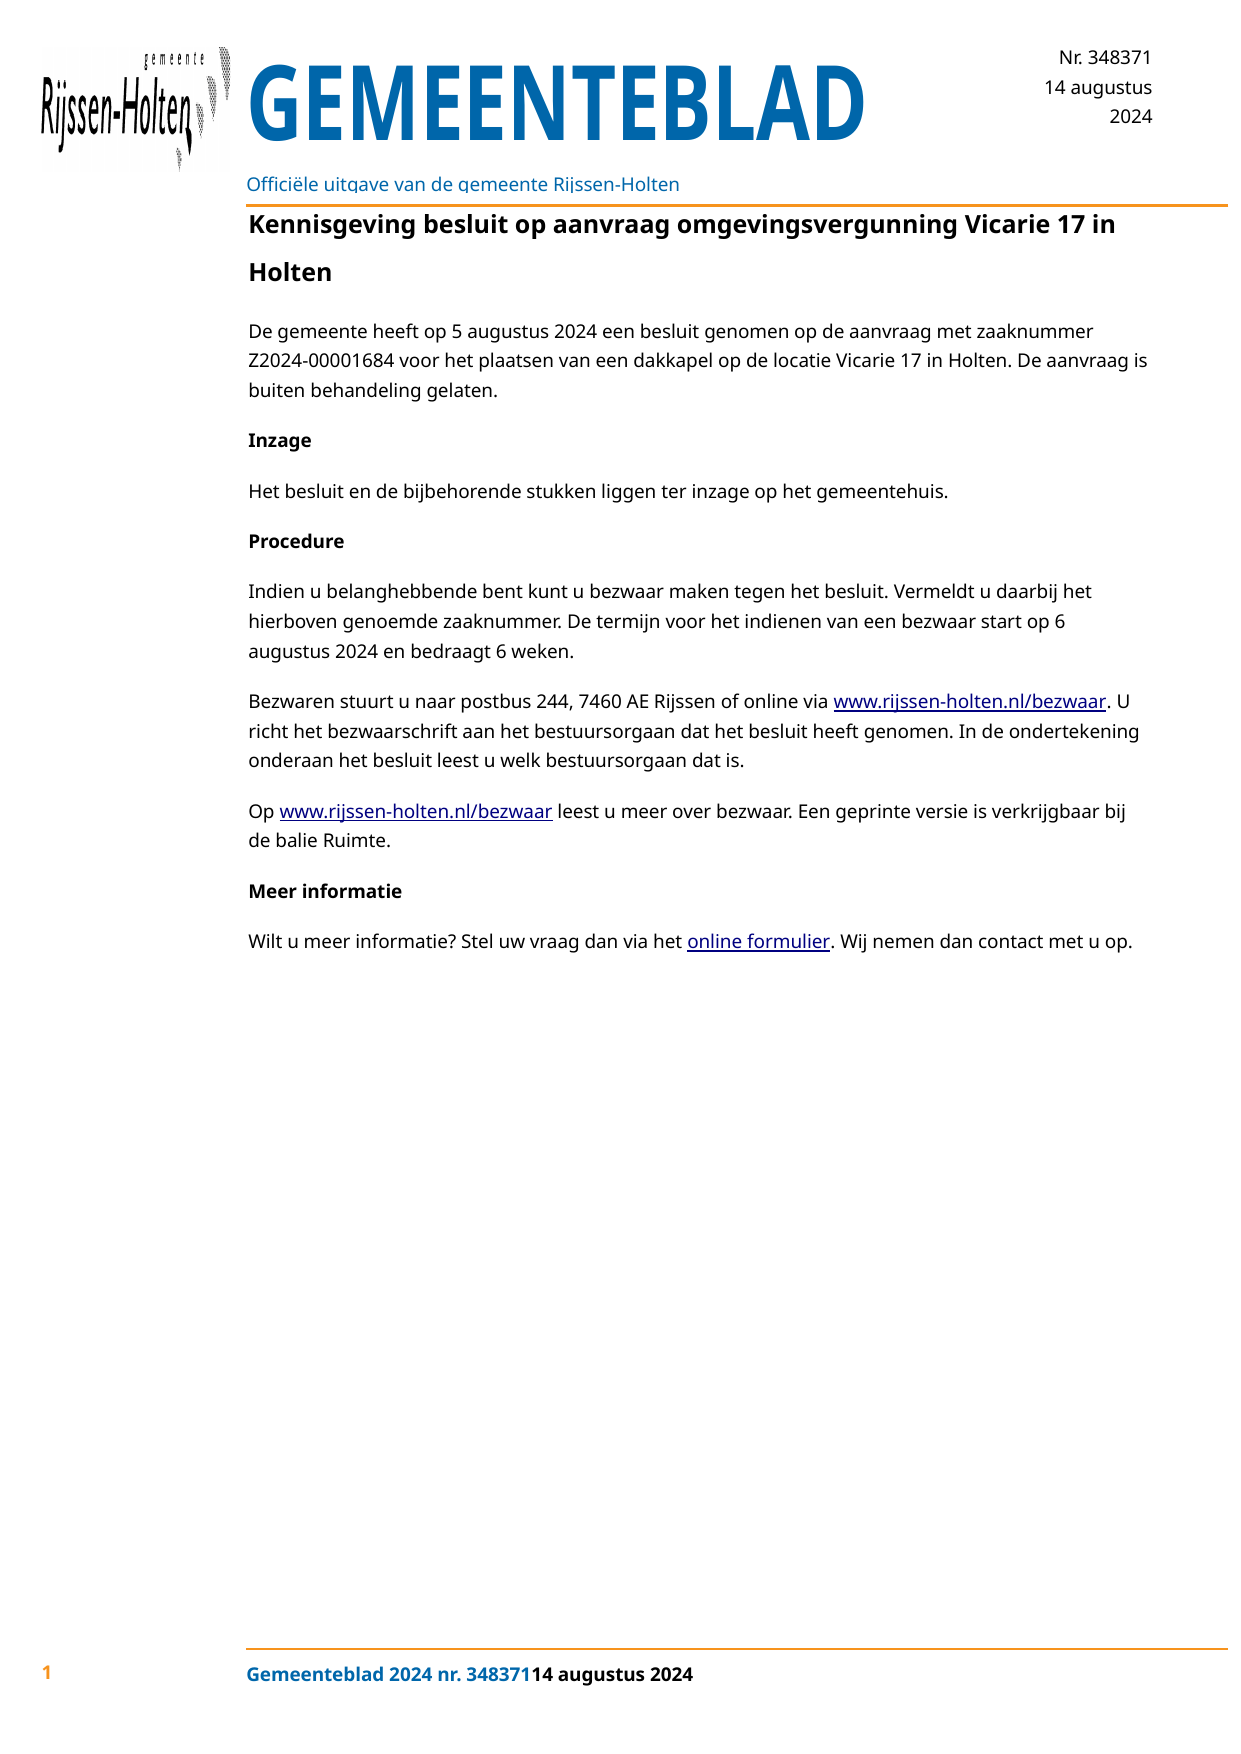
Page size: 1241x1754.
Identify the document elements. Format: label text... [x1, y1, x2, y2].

text De gemeente heeft op 5 augustus 2024 een besluit genomen op de aanvraag met zaaknummer Z2024-00001684 voor het plaatsen van een dakkapel op de locatie Vicarie 17 in Holten. De aanvraag is buiten behandeling gelaten. [248, 318, 1152, 403]
text Procedure [248, 528, 1152, 554]
text Bezwaren stuurt u naar postbus 244, 7460 AE Rijssen of online via www.rijssen-holten.nl/bezwaar. U richt het bezwaarschrift aan het bestuursorgaan dat het besluit heeft genomen. In de ondertekening onderaan het besluit leest u welk bestuursorgaan dat is. [248, 688, 1152, 773]
text Kennisgeving besluit op aanvraag omgevingsvergunning Vicarie 17 in Holten [248, 207, 1152, 288]
text Indien u belanghebbende bent kunt u bezwaar maken tegen het besluit. Vermeldt u daarbij het hierboven genoemde zaaknummer. De termijn voor het indienen van een bezwaar start op 6 augustus 2024 en bedraagt 6 weken. [248, 579, 1152, 664]
text Meer informatie [248, 878, 1152, 904]
text Wilt u meer informatie? Stel uw vraag dan via het online formulier. Wij nemen dan contact met u op. [248, 928, 1152, 954]
text Op www.rijssen-holten.nl/bezwaar leest u meer over bezwaar. Een geprinte versie is verkrijgbaar bij de balie Ruimte. [248, 798, 1152, 853]
picture [41, 47, 231, 172]
text Inzage [248, 427, 1152, 453]
text Het besluit en de bijbehorende stukken liggen ter inzage op het gemeentehuis. [248, 478, 1152, 504]
